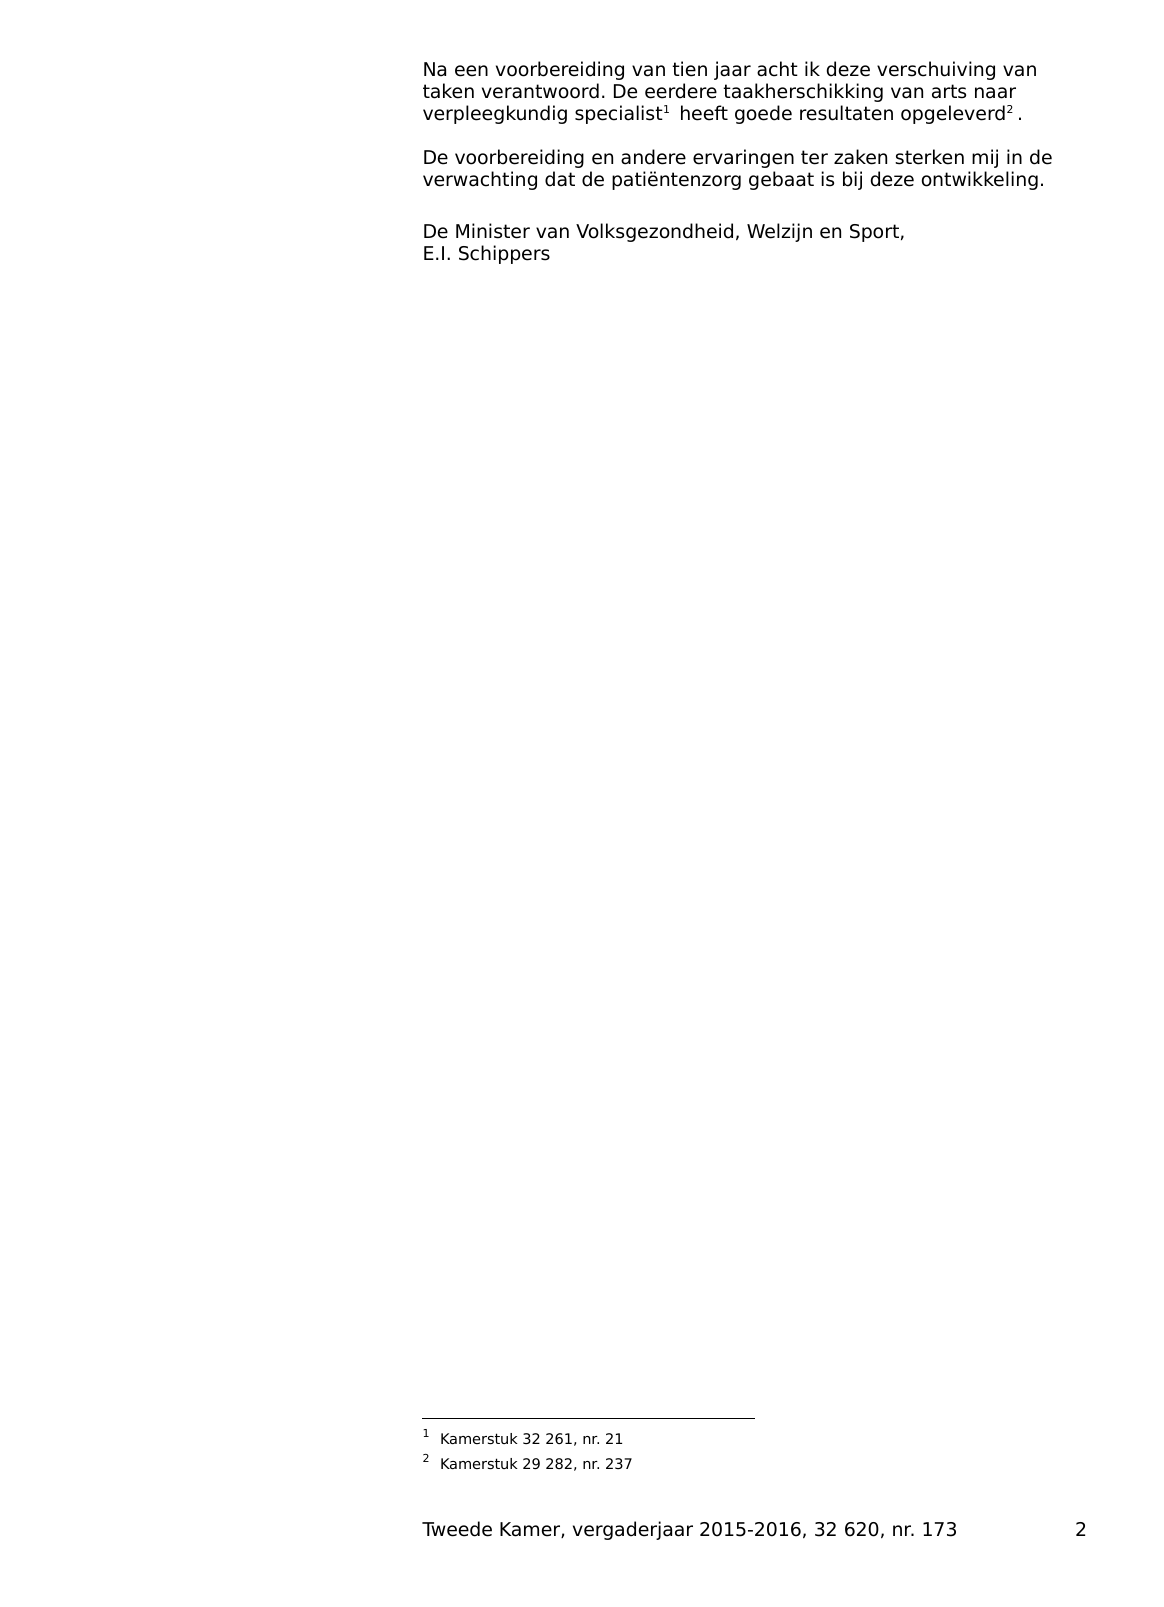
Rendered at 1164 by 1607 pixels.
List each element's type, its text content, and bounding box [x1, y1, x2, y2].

text Kamerstuk 29 282, nr. 237 [422, 1452, 1087, 1474]
text De voorbereiding en andere ervaringen ter zaken sterken mij in de verwachting dat de patiëntenzorg gebaat is bij deze ontwikkeling. [422, 147, 1087, 191]
text De Minister van Volksgezondheid, Welzijn en Sport, E.I. Schippers [422, 221, 1087, 265]
text Na een voorbereiding van tien jaar acht ik deze verschuiving van taken verantwoord. De eerdere taakherschikking van arts naar verpleegkundig specialist heeft goede resultaten opgeleverd. [422, 59, 1087, 125]
text Kamerstuk 32 261, nr. 21 [422, 1427, 1087, 1449]
